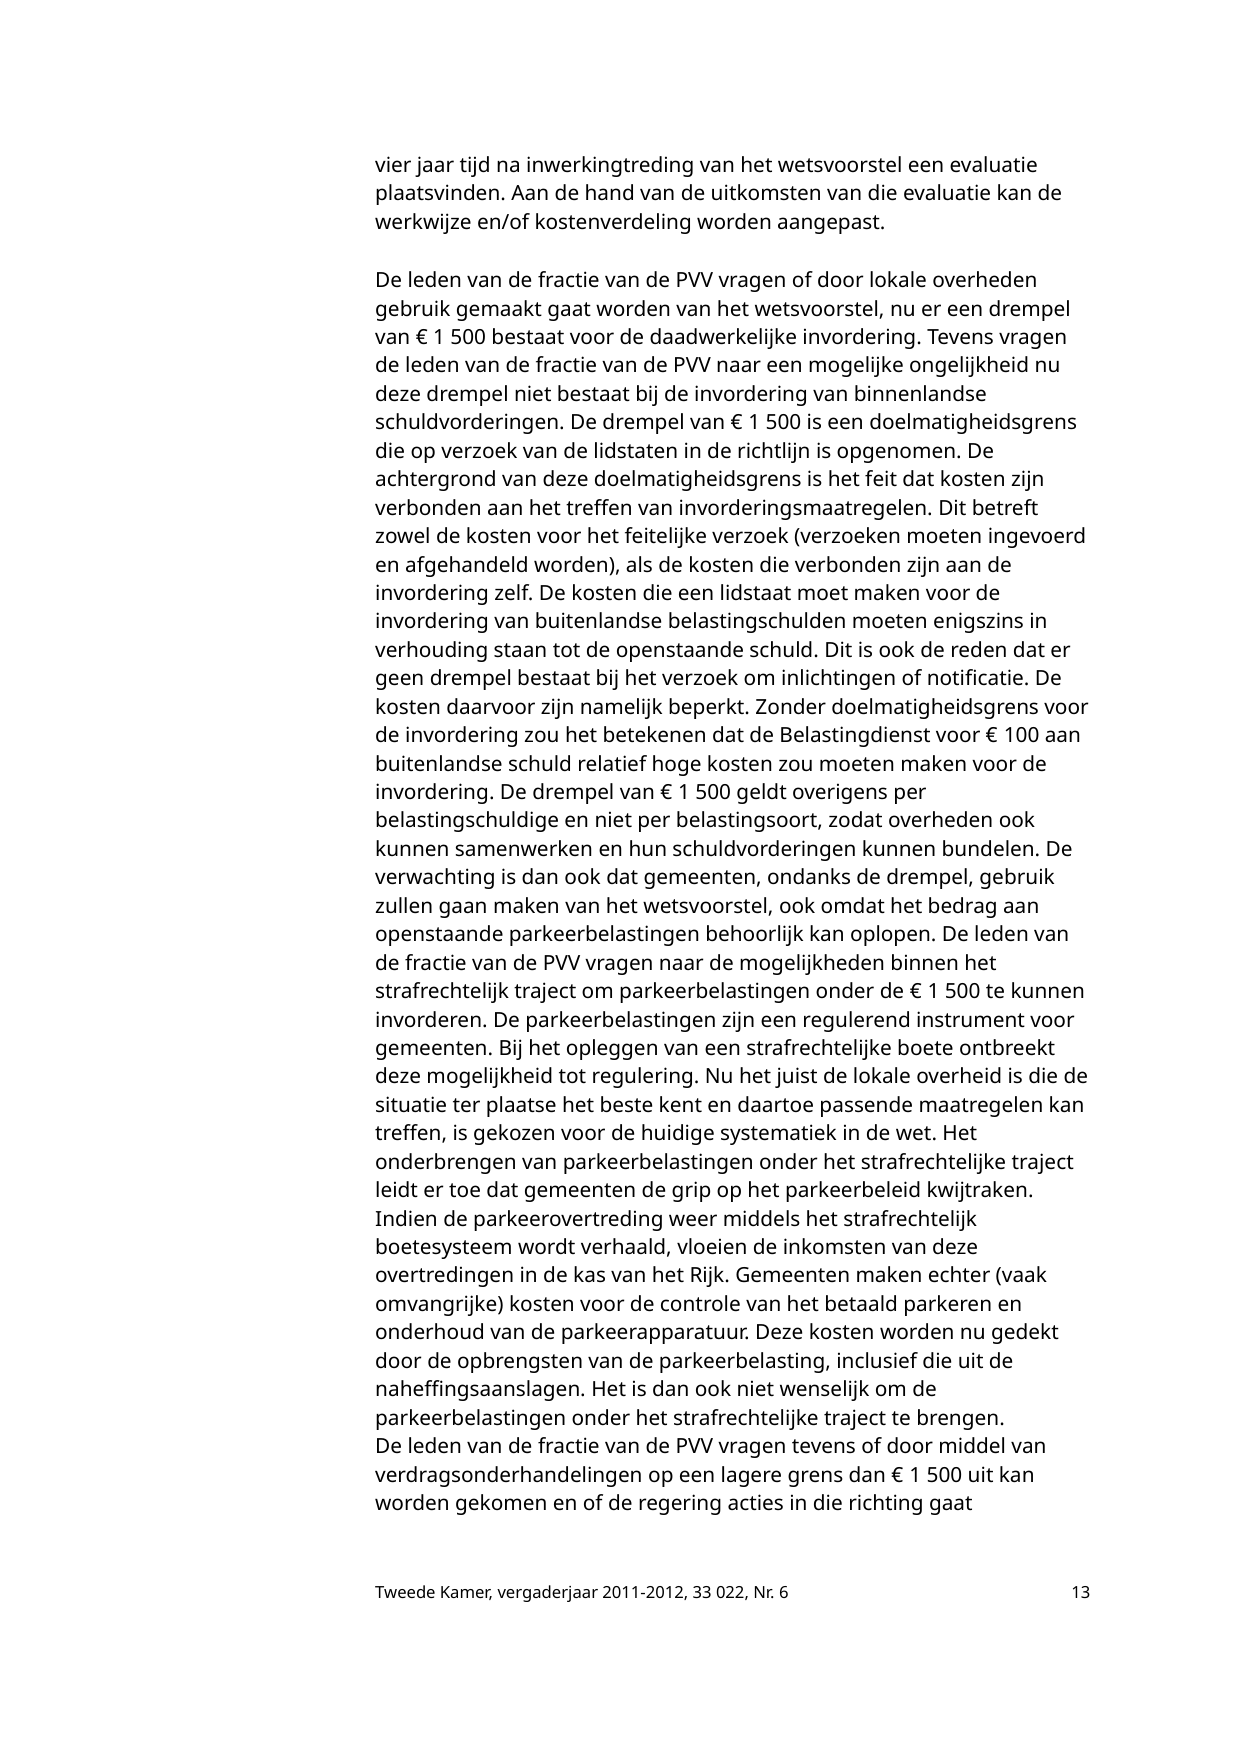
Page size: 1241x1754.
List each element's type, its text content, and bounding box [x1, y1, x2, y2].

text De leden van de fractie van de PVV vragen tevens of door middel van verdragsonderhandelingen op een lagere grens dan € 1 500 uit kan worden gekomen en of de regering acties in die richting gaat [375, 1431, 1090, 1517]
text vier jaar tijd na inwerkingtreding van het wetsvoorstel een evaluatie plaatsvinden. Aan de hand van de uitkomsten van die evaluatie kan de werkwijze en/of kostenverdeling worden aangepast. [375, 150, 1090, 235]
text De leden van de fractie van de PVV vragen of door lokale overheden gebruik gemaakt gaat worden van het wetsvoorstel, nu er een drempel van € 1 500 bestaat voor de daadwerkelijke invordering. Tevens vragen de leden van de fractie van de PVV naar een mogelijke ongelijkheid nu deze drempel niet bestaat bij de invordering van binnenlandse schuldvorderingen. De drempel van € 1 500 is een doelmatigheidsgrens die op verzoek van de lidstaten in de richtlijn is opgenomen. De achtergrond van deze doelmatigheidsgrens is het feit dat kosten zijn verbonden aan het treffen van invorderingsmaatregelen. Dit betreft zowel de kosten voor het feitelijke verzoek (verzoeken moeten ingevoerd en afgehandeld worden), als de kosten die verbonden zijn aan de invordering zelf. De kosten die een lidstaat moet maken voor de invordering van buitenlandse belastingschulden moeten enigszins in verhouding staan tot de openstaande schuld. Dit is ook de reden dat er geen drempel bestaat bij het verzoek om inlichtingen of notificatie. De kosten daarvoor zijn namelijk beperkt. Zonder doelmatigheidsgrens voor de invordering zou het betekenen dat de Belastingdienst voor € 100 aan buitenlandse schuld relatief hoge kosten zou moeten maken voor de invordering. De drempel van € 1 500 geldt overigens per belastingschuldige en niet per belastingsoort, zodat overheden ook kunnen samenwerken en hun schuldvorderingen kunnen bundelen. De verwachting is dan ook dat gemeenten, ondanks de drempel, gebruik zullen gaan maken van het wetsvoorstel, ook omdat het bedrag aan openstaande parkeerbelastingen behoorlijk kan oplopen. De leden van de fractie van de PVV vragen naar de mogelijkheden binnen het strafrechtelijk traject om parkeerbelastingen onder de € 1 500 te kunnen invorderen. De parkeerbelastingen zijn een regulerend instrument voor gemeenten. Bij het opleggen van een strafrechtelijke boete ontbreekt deze mogelijkheid tot regulering. Nu het juist de lokale overheid is die de situatie ter plaatse het beste kent en daartoe passende maatregelen kan treffen, is gekozen voor de huidige systematiek in de wet. Het onderbrengen van parkeerbelastingen onder het strafrechtelijke traject leidt er toe dat gemeenten de grip op het parkeerbeleid kwijtraken. Indien de parkeerovertreding weer middels het strafrechtelijk boetesysteem wordt verhaald, vloeien de inkomsten van deze overtredingen in de kas van het Rijk. Gemeenten maken echter (vaak omvangrijke) kosten voor de controle van het betaald parkeren en onderhoud van de parkeerapparatuur. Deze kosten worden nu gedekt door de opbrengsten van de parkeerbelasting, inclusief die uit de naheffingsaanslagen. Het is dan ook niet wenselijk om de parkeerbelastingen onder het strafrechtelijke traject te brengen. [375, 265, 1090, 1431]
